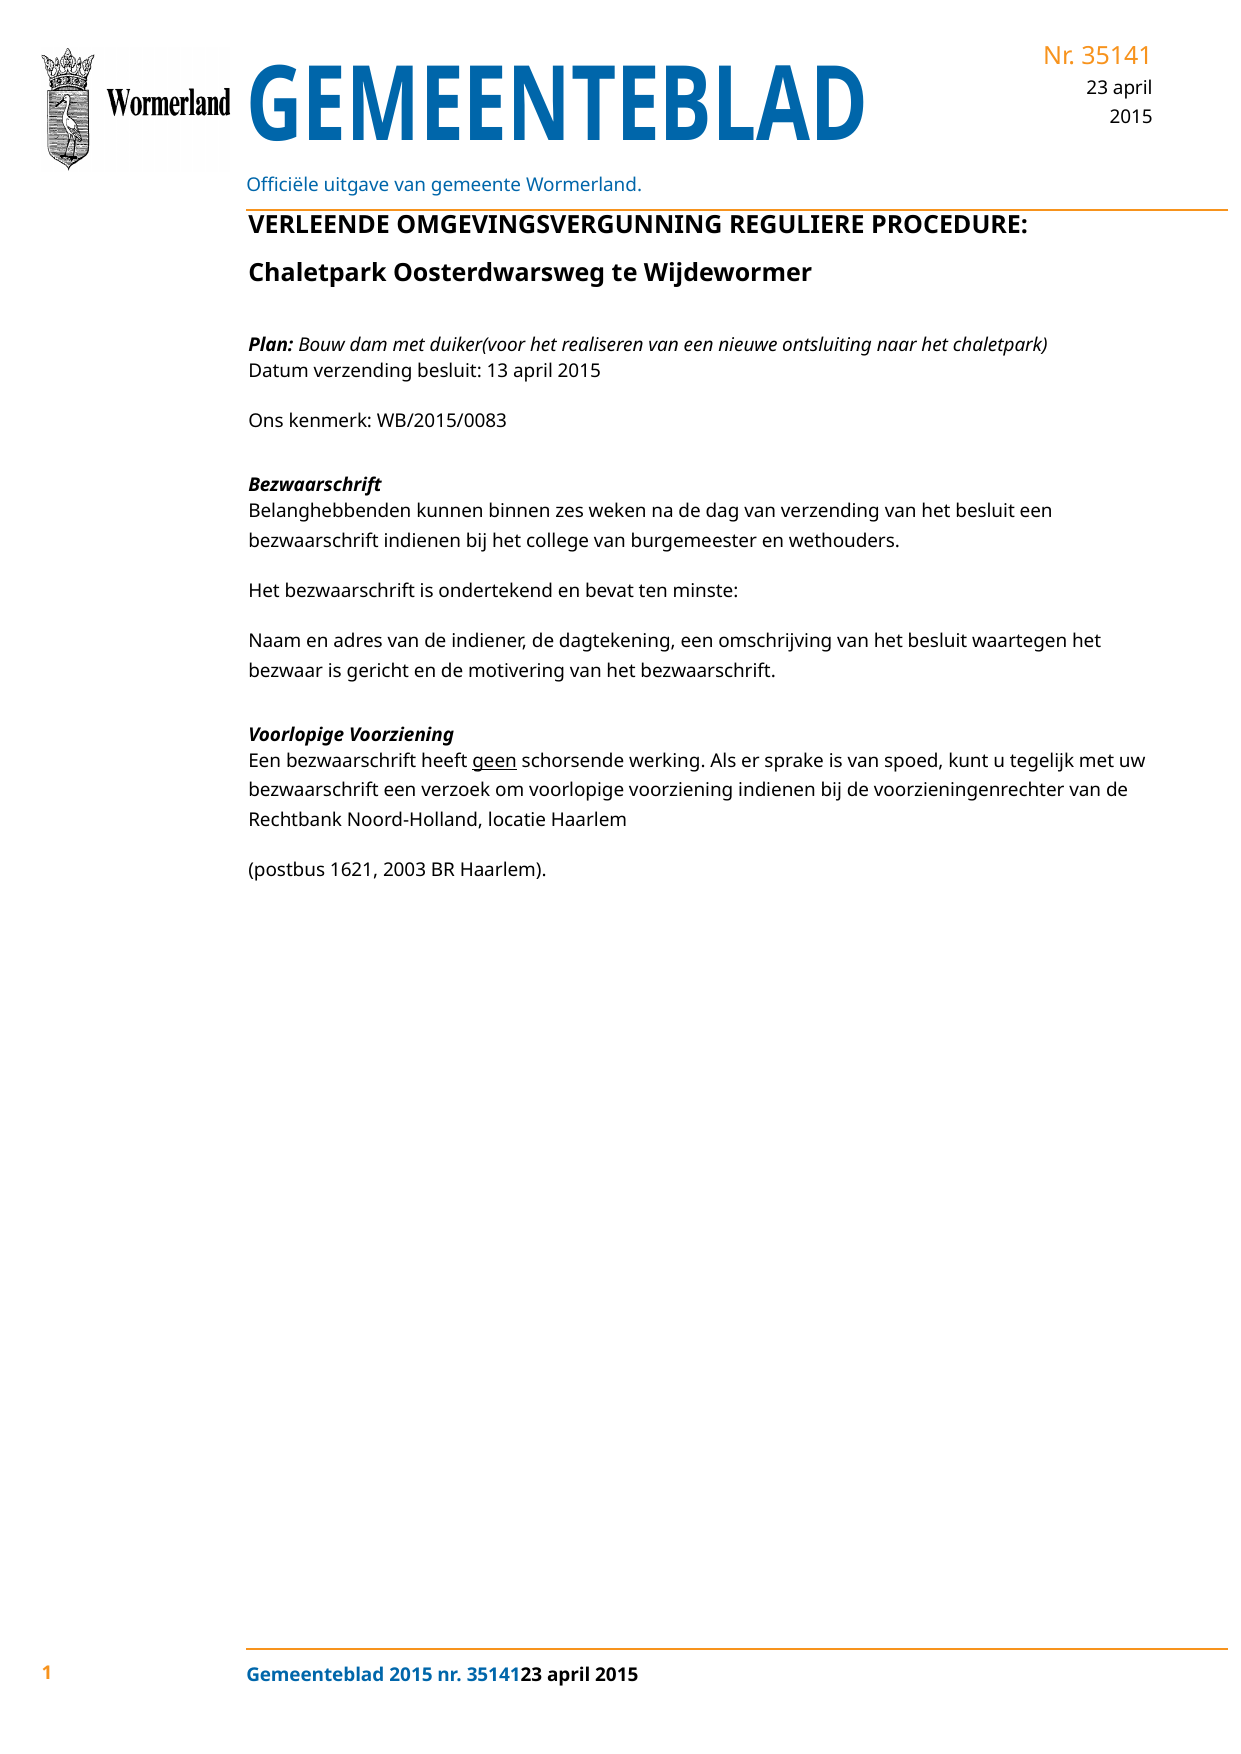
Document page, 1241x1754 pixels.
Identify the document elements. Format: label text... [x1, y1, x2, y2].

text Plan: Bouw dam met duiker(voor het realiseren van een nieuwe ontsluiting naar het chaletpark) [248, 331, 1152, 357]
text Bezwaarschrift [248, 472, 1152, 497]
text Een bezwaarschrift heeft geen schorsende werking. Als er sprake is van spoed, kunt u tegelijk met uw bezwaarschrift een verzoek om voorlopige voorziening indienen bij de voorzieningenrechter van de Rechtbank Noord-Holland, locatie Haarlem [248, 747, 1152, 832]
text Voorlopige Voorziening [248, 721, 1152, 747]
text Het bezwaarschrift is ondertekend en bevat ten minste: [248, 577, 1152, 603]
text (postbus 1621, 2003 BR Haarlem). [248, 857, 1152, 882]
text Naam en adres van de indiener, de dagtekening, een omschrijving van het besluit waartegen het bezwaar is gericht en de motivering van het bezwaarschrift. [248, 628, 1152, 683]
picture [41, 47, 231, 172]
text VERLEENDE OMGEVINGSVERGUNNING REGULIERE PROCEDURE: Chaletpark Oosterdwarsweg te Wijdewormer [248, 211, 1152, 288]
text Ons kenmerk: WB/2015/0083 [248, 408, 1152, 433]
text Datum verzending besluit: 13 april 2015 [248, 357, 1152, 383]
text Belanghebbenden kunnen binnen zes weken na de dag van verzending van het besluit een bezwaarschrift indienen bij het college van burgemeester en wethouders. [248, 497, 1152, 553]
